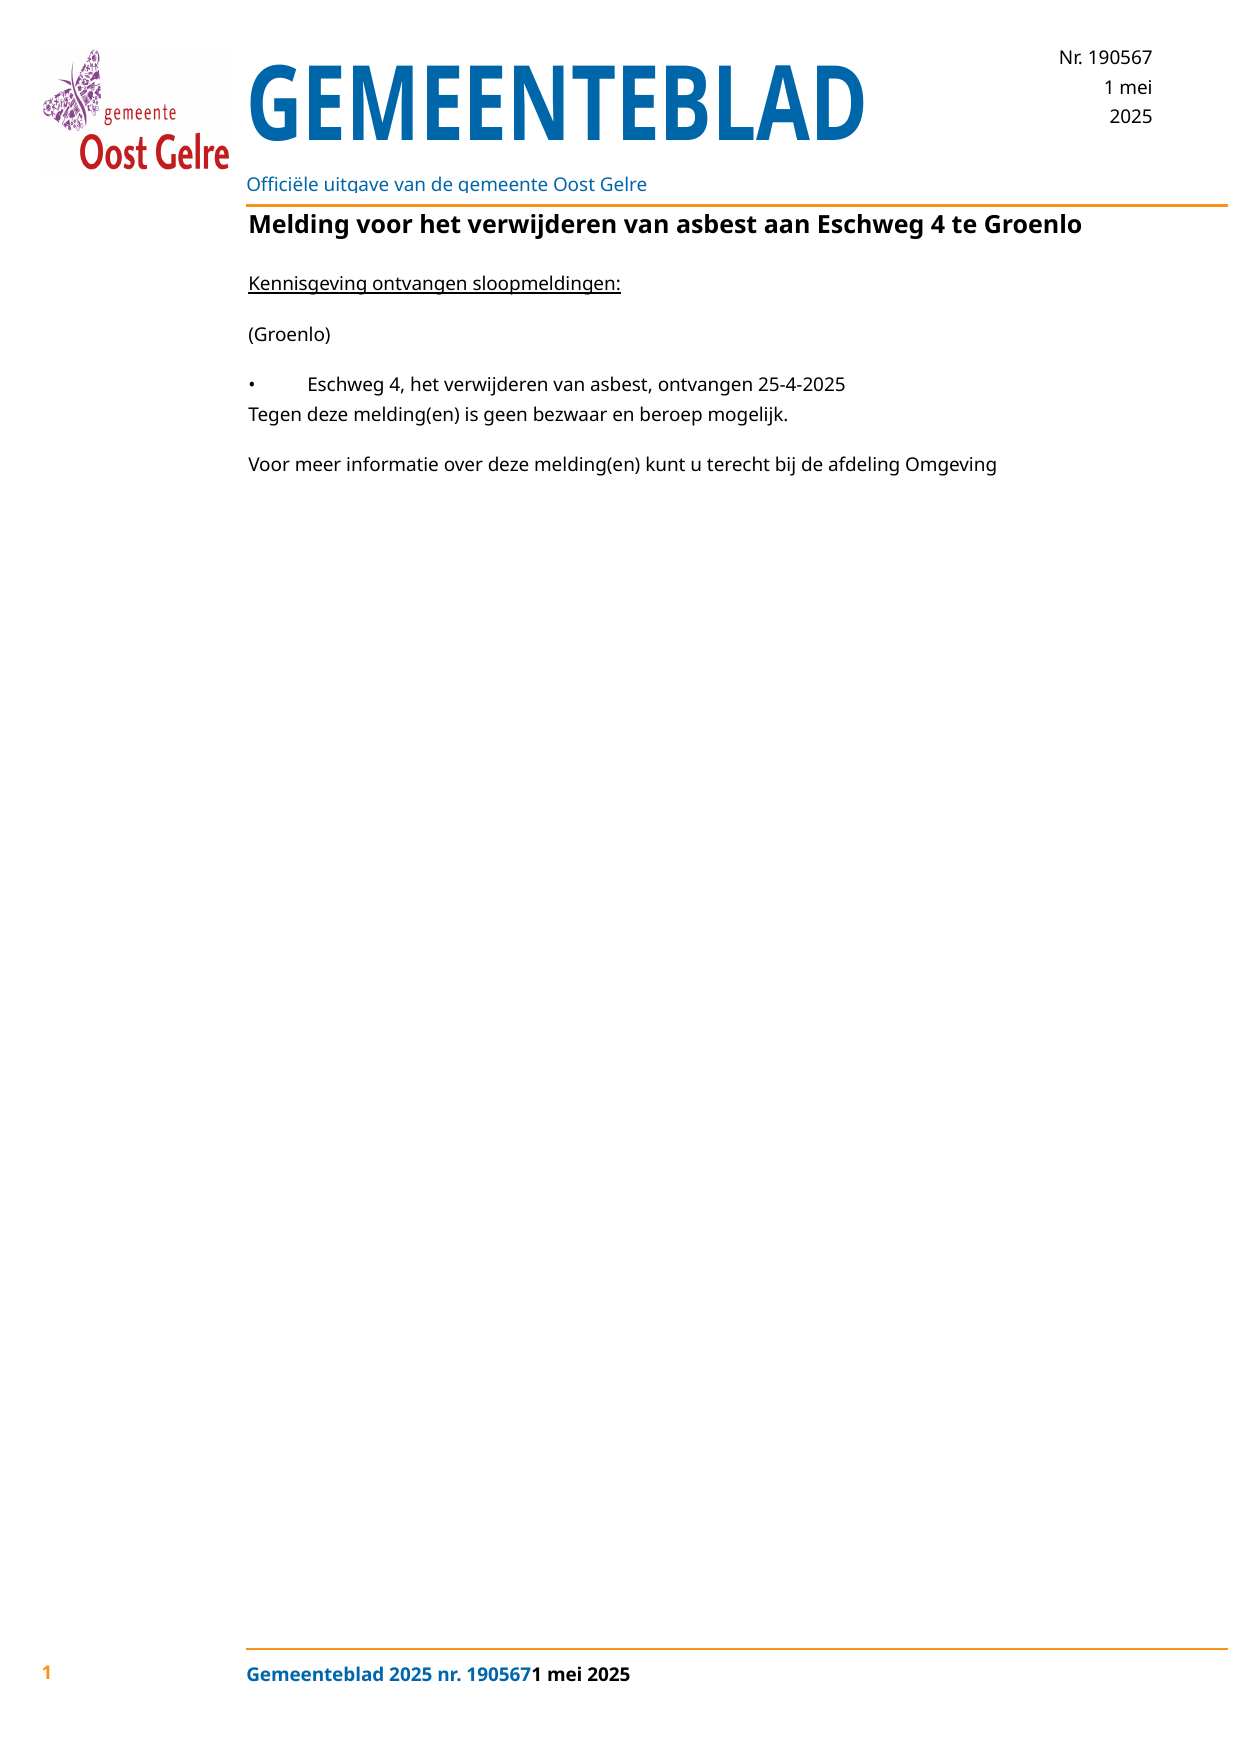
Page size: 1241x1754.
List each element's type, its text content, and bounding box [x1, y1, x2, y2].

text Melding voor het verwijderen van asbest aan Eschweg 4 te Groenlo [248, 207, 1152, 241]
list Eschweg 4, het verwijderen van asbest, ontvangen 25-4-2025 [248, 371, 1152, 397]
text (Groenlo) [248, 321, 1152, 346]
text Kennisgeving ontvangen sloopmeldingen: [248, 270, 1152, 296]
picture [41, 47, 231, 172]
text Voor meer informatie over deze melding(en) kunt u terecht bij de afdeling Omgeving [248, 451, 1152, 477]
text Tegen deze melding(en) is geen bezwaar en beroep mogelijk. [248, 401, 1152, 426]
